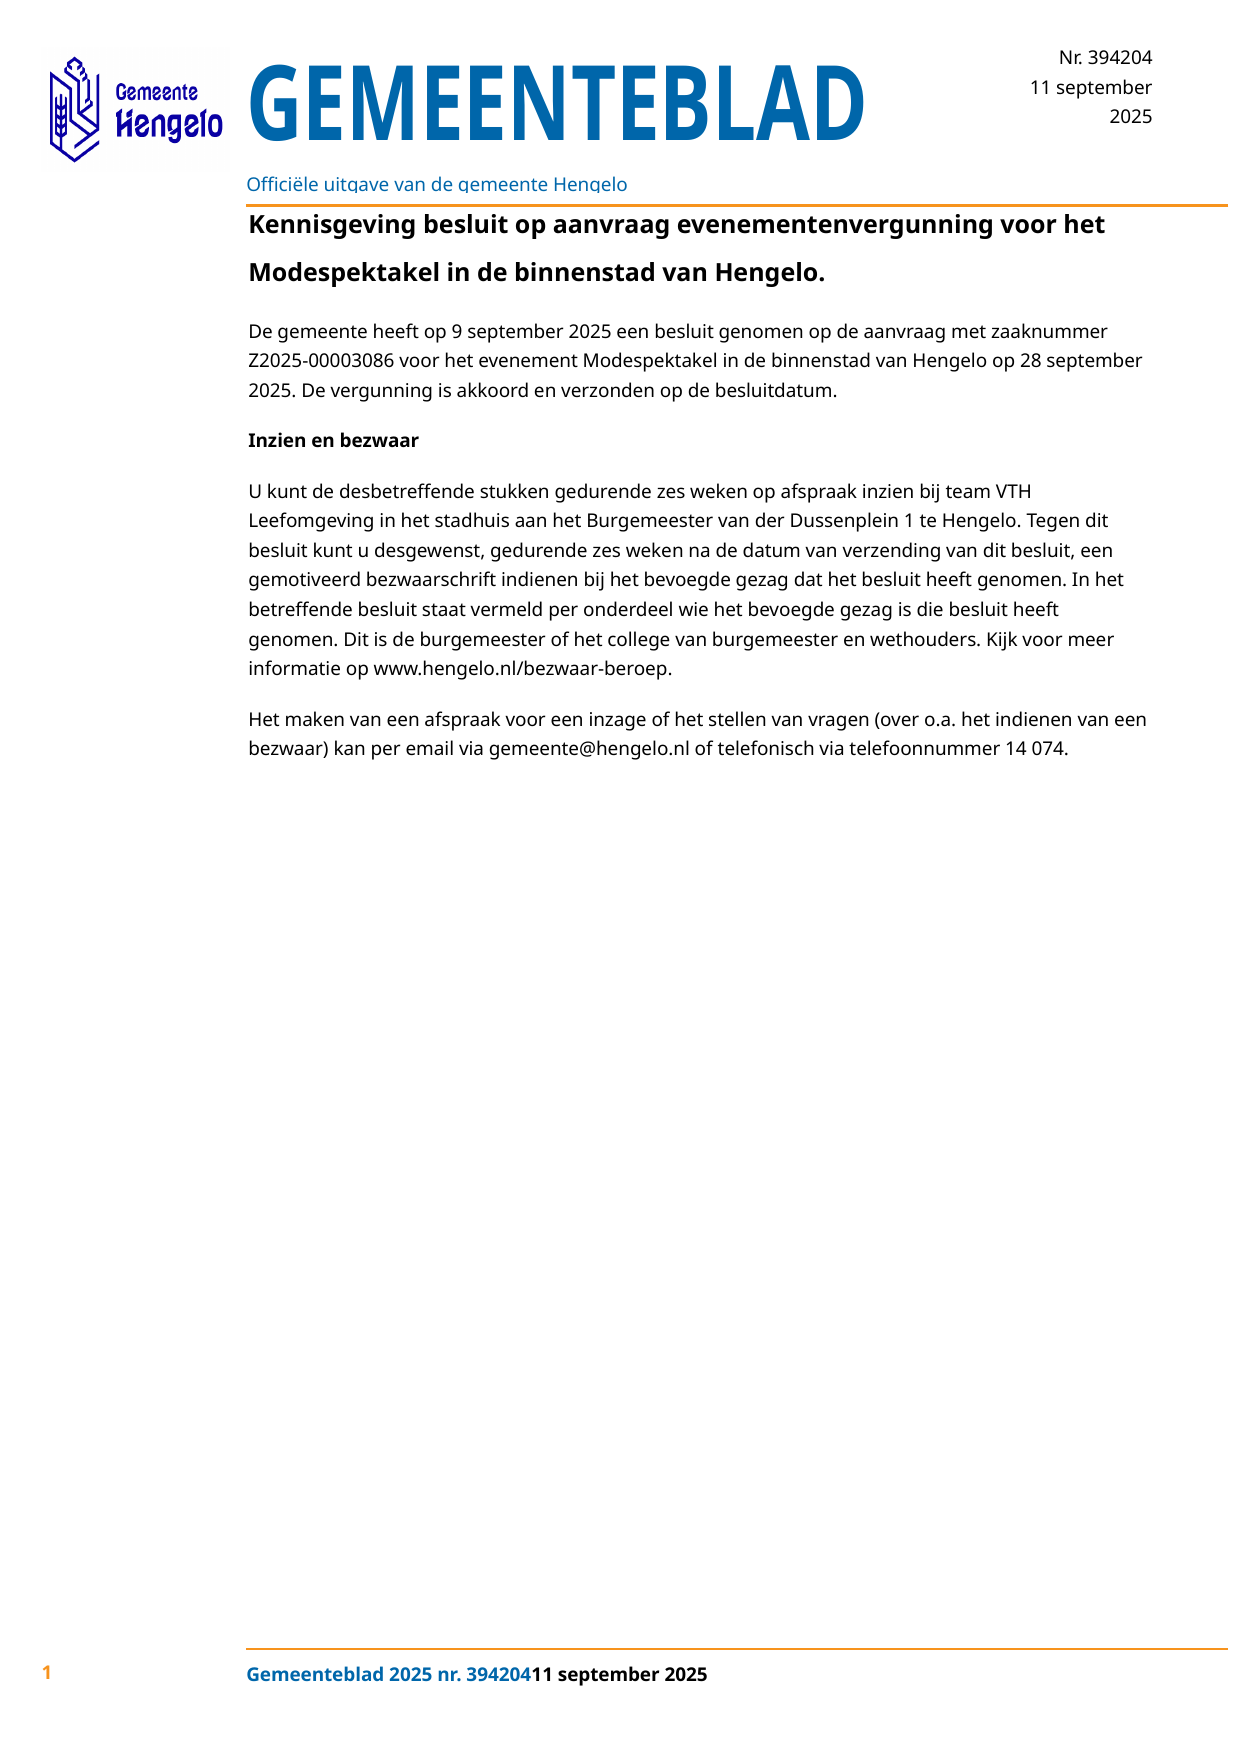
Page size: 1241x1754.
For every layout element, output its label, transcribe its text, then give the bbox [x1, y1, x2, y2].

text U kunt de desbetreffende stukken gedurende zes weken op afspraak inzien bij team VTH Leefomgeving in het stadhuis aan het Burgemeester van der Dussenplein 1 te Hengelo. Tegen dit besluit kunt u desgewenst, gedurende zes weken na de datum van verzending van dit besluit, een gemotiveerd bezwaarschrift indienen bij het bevoegde gezag dat het besluit heeft genomen. In het betreffende besluit staat vermeld per onderdeel wie het bevoegde gezag is die besluit heeft genomen. Dit is de burgemeester of het college van burgemeester en wethouders. Kijk voor meer informatie op www.hengelo.nl/bezwaar-beroep. [248, 478, 1152, 681]
text Het maken van een afspraak voor een inzage of het stellen van vragen (over o.a. het indienen van een bezwaar) kan per email via gemeente@hengelo.nl of telefonisch via telefoonnummer 14 074. [248, 706, 1152, 761]
text Inzien en bezwaar [248, 427, 1152, 453]
picture [41, 47, 231, 172]
text De gemeente heeft op 9 september 2025 een besluit genomen op de aanvraag met zaaknummer Z2025-00003086 voor het evenement Modespektakel in de binnenstad van Hengelo op 28 september 2025. De vergunning is akkoord en verzonden op de besluitdatum. [248, 318, 1152, 403]
text Kennisgeving besluit op aanvraag evenementenvergunning voor het Modespektakel in de binnenstad van Hengelo. [248, 207, 1152, 288]
